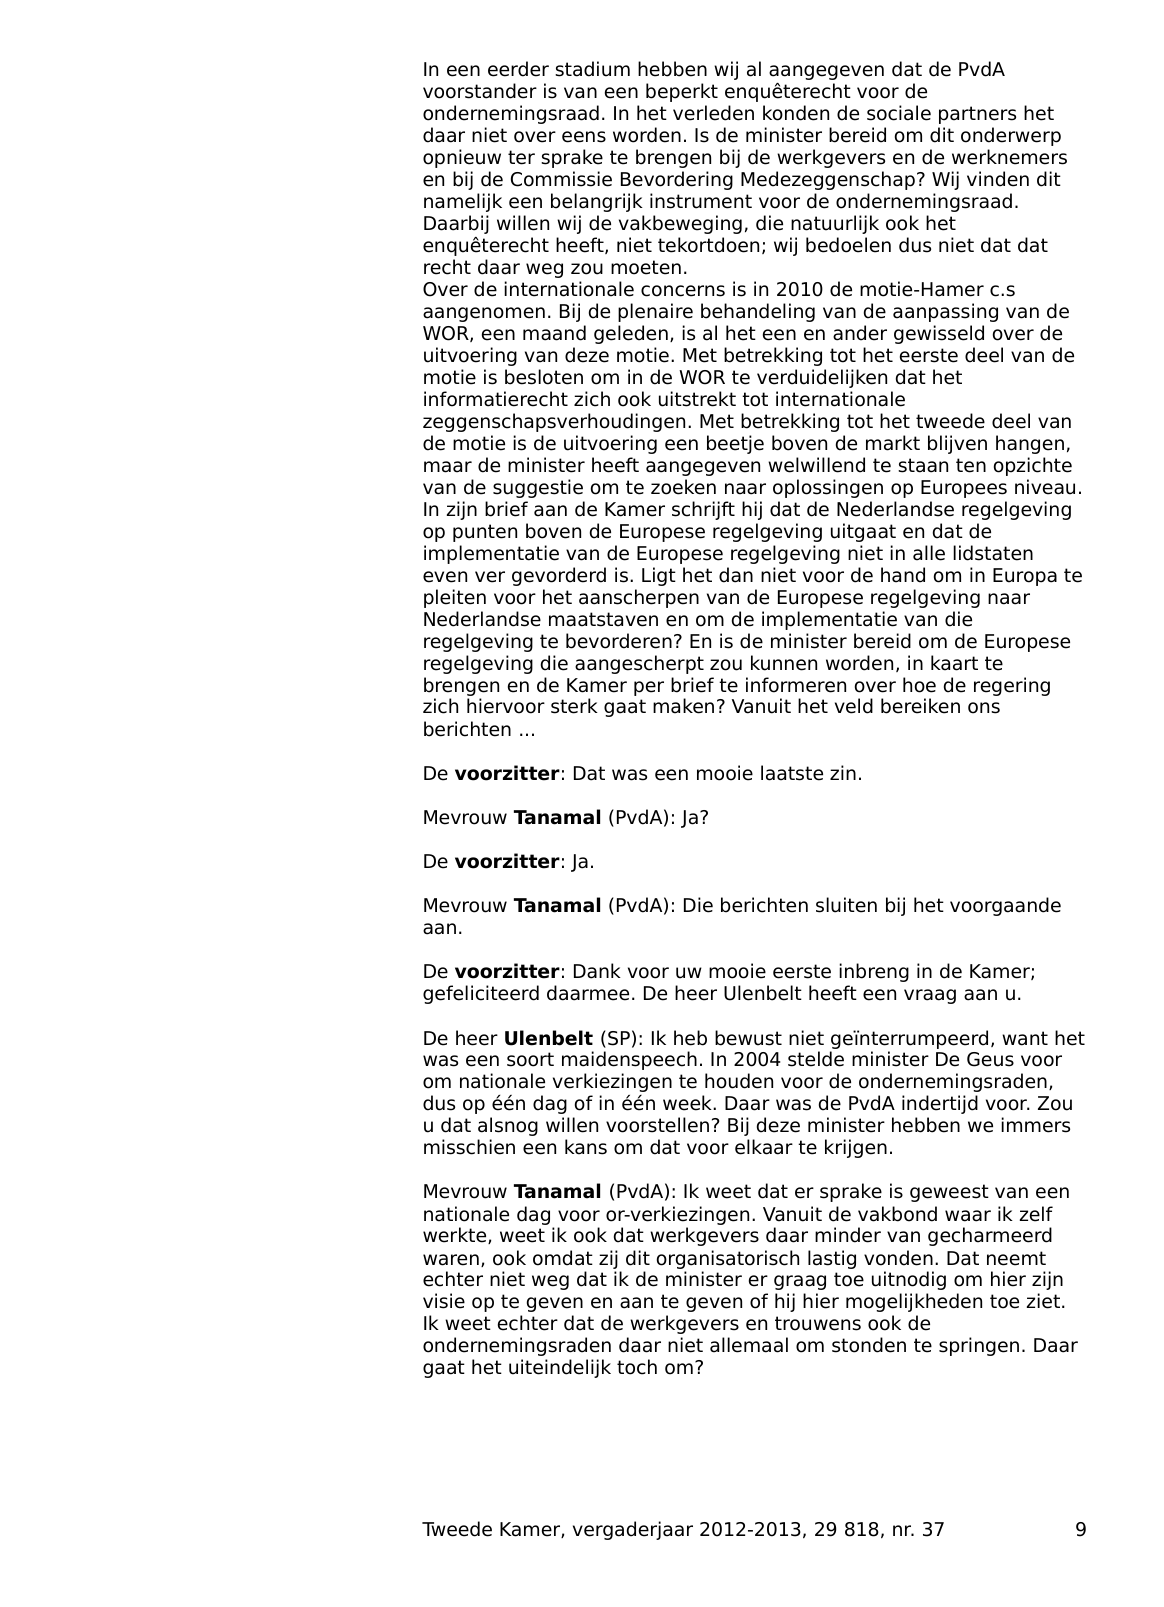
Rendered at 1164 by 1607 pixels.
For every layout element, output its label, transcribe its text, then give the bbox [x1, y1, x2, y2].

text Mevrouw Tanamal (PvdA): Ja? [422, 807, 1087, 829]
text De voorzitter: Ja. [422, 851, 1087, 873]
text Mevrouw Tanamal (PvdA): Ik weet dat er sprake is geweest van een nationale dag voor or-verkiezingen. Vanuit de vakbond waar ik zelf werkte, weet ik ook dat werkgevers daar minder van gecharmeerd waren, ook omdat zij dit organisatorisch lastig vonden. Dat neemt echter niet weg dat ik de minister er graag toe uitnodig om hier zijn visie op te geven en aan te geven of hij hier mogelijkheden toe ziet. Ik weet echter dat de werkgevers en trouwens ook de ondernemingsraden daar niet allemaal om stonden te springen. Daar gaat het uiteindelijk toch om? [422, 1181, 1087, 1379]
text Over de internationale concerns is in 2010 de motie-Hamer c.s aangenomen. Bij de plenaire behandeling van de aanpassing van de WOR, een maand geleden, is al het een en ander gewisseld over de uitvoering van deze motie. Met betrekking tot het eerste deel van de motie is besloten om in de WOR te verduidelijken dat het informatierecht zich ook uitstrekt tot internationale zeggenschapsverhoudingen. Met betrekking tot het tweede deel van de motie is de uitvoering een beetje boven de markt blijven hangen, maar de minister heeft aangegeven welwillend te staan ten opzichte van de suggestie om te zoeken naar oplossingen op Europees niveau. In zijn brief aan de Kamer schrijft hij dat de Nederlandse regelgeving op punten boven de Europese regelgeving uitgaat en dat de implementatie van de Europese regelgeving niet in alle lidstaten even ver gevorderd is. Ligt het dan niet voor de hand om in Europa te pleiten voor het aanscherpen van de Europese regelgeving naar Nederlandse maatstaven en om de implementatie van die regelgeving te bevorderen? En is de minister bereid om de Europese regelgeving die aangescherpt zou kunnen worden, in kaart te brengen en de Kamer per brief te informeren over hoe de regering zich hiervoor sterk gaat maken? Vanuit het veld bereiken ons berichten ... [422, 279, 1087, 740]
text De voorzitter: Dank voor uw mooie eerste inbreng in de Kamer; gefeliciteerd daarmee. De heer Ulenbelt heeft een vraag aan u. [422, 961, 1087, 1005]
text De heer Ulenbelt (SP): Ik heb bewust niet geïnterrumpeerd, want het was een soort maidenspeech. In 2004 stelde minister De Geus voor om nationale verkiezingen te houden voor de ondernemingsraden, dus op één dag of in één week. Daar was de PvdA indertijd voor. Zou u dat alsnog willen voorstellen? Bij deze minister hebben we immers misschien een kans om dat voor elkaar te krijgen. [422, 1027, 1087, 1159]
text In een eerder stadium hebben wij al aangegeven dat de PvdA voorstander is van een beperkt enquêterecht voor de ondernemingsraad. In het verleden konden de sociale partners het daar niet over eens worden. Is de minister bereid om dit onderwerp opnieuw ter sprake te brengen bij de werkgevers en de werknemers en bij de Commissie Bevordering Medezeggenschap? Wij vinden dit namelijk een belangrijk instrument voor de ondernemingsraad. Daarbij willen wij de vakbeweging, die natuurlijk ook het enquêterecht heeft, niet tekortdoen; wij bedoelen dus niet dat dat recht daar weg zou moeten. [422, 59, 1087, 279]
text Mevrouw Tanamal (PvdA): Die berichten sluiten bij het voorgaande aan. [422, 895, 1087, 939]
text De voorzitter: Dat was een mooie laatste zin. [422, 763, 1087, 784]
